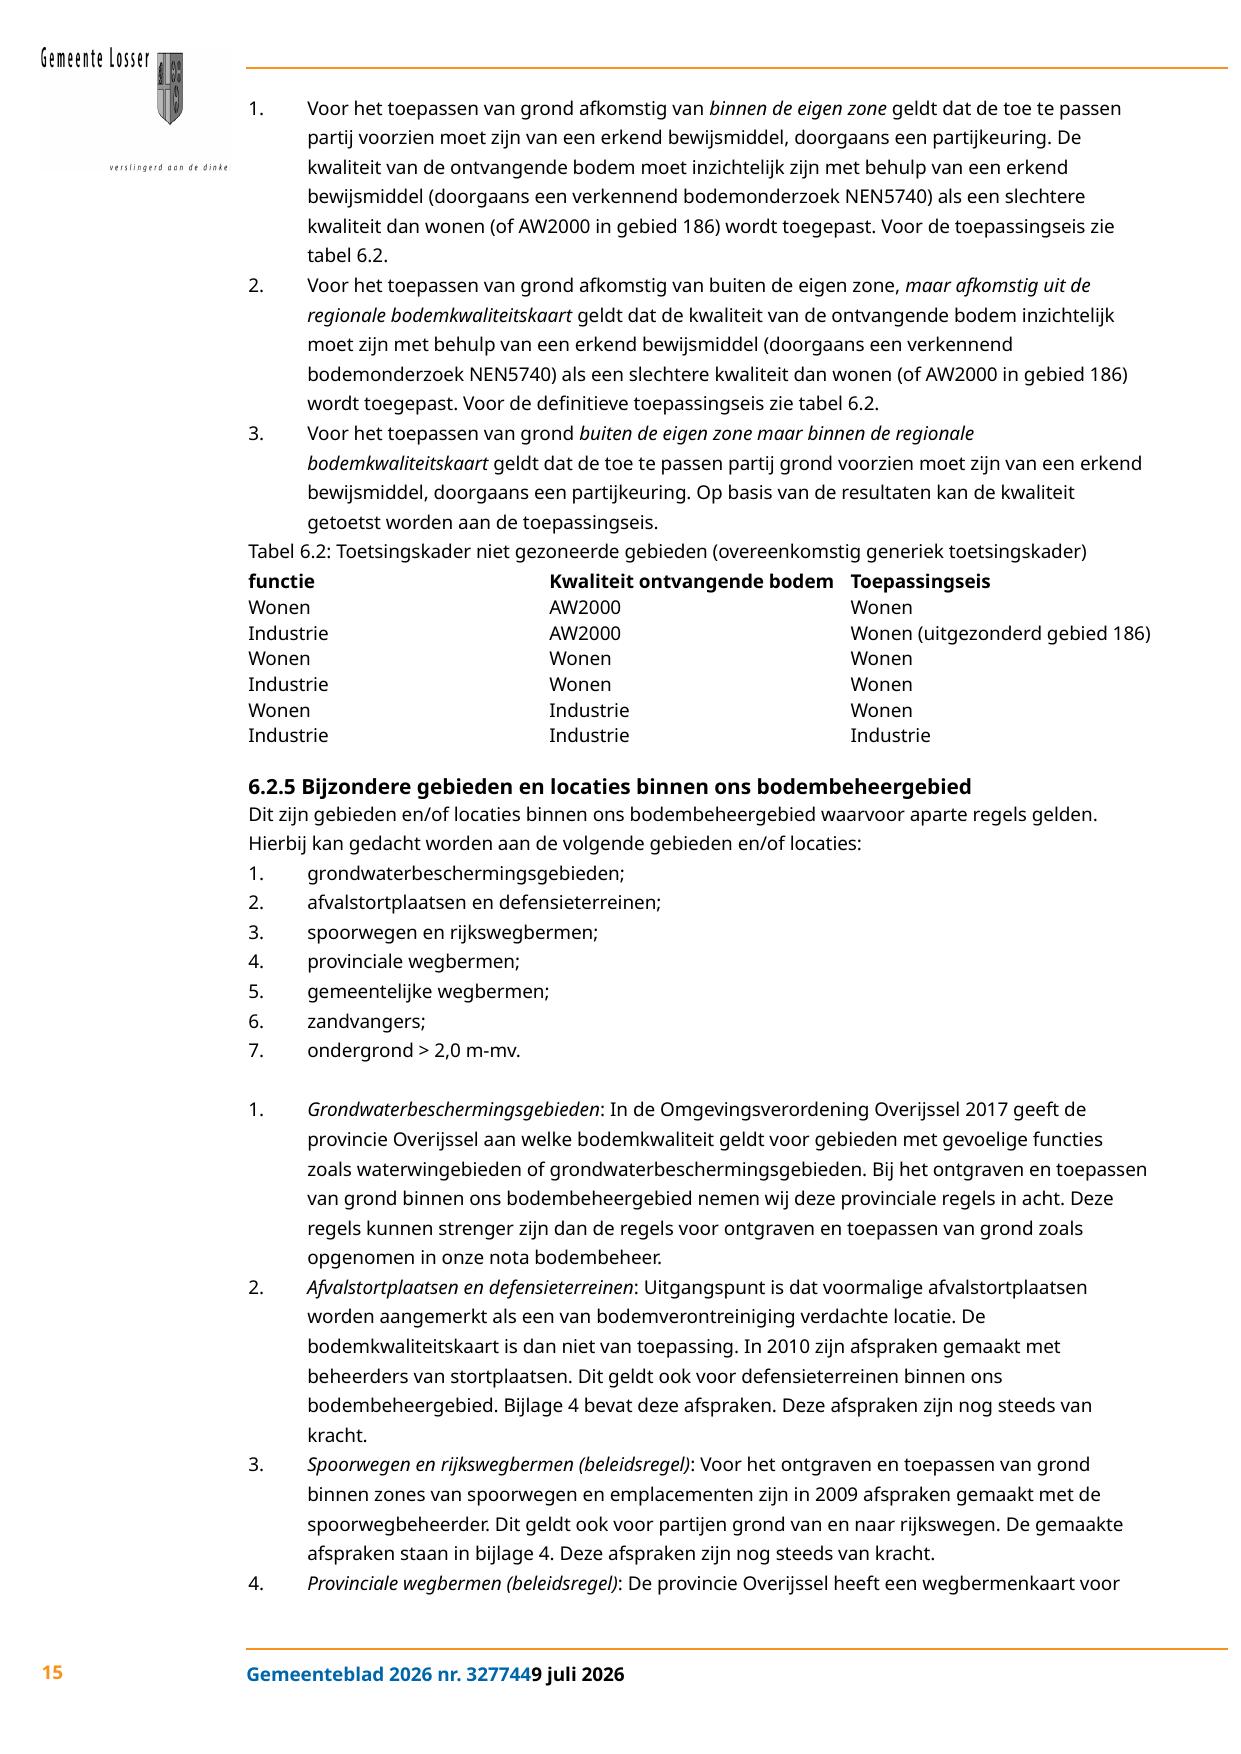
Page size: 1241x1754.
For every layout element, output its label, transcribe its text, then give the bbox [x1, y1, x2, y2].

table_header Toepassingseis [850, 568, 1152, 594]
table_cell Industrie [549, 697, 850, 723]
list Spoorwegen en rijkswegbermen (beleidsregel): Voor het ontgraven en toepassen van grond binnen zones van spoorwegen en emplacementen zijn in 2009 afspraken gemaakt met de spoorwegbeheerder. Dit geldt ook voor partijen grond van en naar rijkswegen. De gemaakte afspraken staan in bijlage 4. Deze afspraken zijn nog steeds van kracht. [248, 1452, 1152, 1566]
table_cell Wonen [850, 697, 1152, 723]
picture [41, 47, 231, 172]
table_header functie [248, 568, 549, 594]
list grondwaterbeschermingsgebieden; [248, 860, 1152, 886]
table_cell Industrie [248, 620, 549, 645]
text Tabel 6.2: Toetsingskader niet gezoneerde gebieden (overeenkomstig generiek toetsingskader) [248, 538, 1152, 564]
list provinciale wegbermen; [248, 949, 1152, 974]
list Afvalstortplaatsen en defensieterreinen: Uitgangspunt is dat voormalige afvalstortplaatsen worden aangemerkt als een van bodemverontreiniging verdachte locatie. De bodemkwaliteitskaart is dan niet van toepassing. In 2010 zijn afspraken gemaakt met beheerders van stortplaatsen. Dit geldt ook voor defensieterreinen binnen ons bodembeheergebied. Bijlage 4 bevat deze afspraken. Deze afspraken zijn nog steeds van kracht. [248, 1274, 1152, 1448]
table_cell AW2000 [549, 594, 850, 620]
list ondergrond > 2,0 m-mv. [248, 1037, 1152, 1063]
list Voor het toepassen van grond buiten de eigen zone maar binnen de regionale bodemkwaliteitskaart geldt dat de toe te passen partij grond voorzien moet zijn van een erkend bewijsmiddel, doorgaans een partijkeuring. Op basis van de resultaten kan de kwaliteit getoetst worden aan de toepassingseis. [248, 420, 1152, 535]
text Dit zijn gebieden en/of locaties binnen ons bodembeheergebied waarvoor aparte regels gelden. Hierbij kan gedacht worden aan de volgende gebieden en/of locaties: [248, 801, 1152, 856]
table_cell Industrie [549, 723, 850, 748]
table_header Kwaliteit ontvangende bodem [549, 568, 850, 594]
table_cell Wonen [248, 697, 549, 723]
table_cell Industrie [248, 671, 549, 697]
table_cell Wonen [549, 671, 850, 697]
table_cell Wonen [248, 645, 549, 671]
table_cell Wonen [549, 645, 850, 671]
list Voor het toepassen van grond afkomstig van binnen de eigen zone geldt dat de toe te passen partij voorzien moet zijn van een erkend bewijsmiddel, doorgaans een partijkeuring. De kwaliteit van de ontvangende bodem moet inzichtelijk zijn met behulp van een erkend bewijsmiddel (doorgaans een verkennend bodemonderzoek NEN5740) als een slechtere kwaliteit dan wonen (of AW2000 in gebied 186) wordt toegepast. Voor de toepassingseis zie tabel 6.2. [248, 95, 1152, 268]
list gemeentelijke wegbermen; [248, 978, 1152, 1004]
table_cell Wonen [850, 645, 1152, 671]
table_cell Wonen [850, 671, 1152, 697]
table_cell AW2000 [549, 620, 850, 645]
text 6.2.5 Bijzondere gebieden en locaties binnen ons bodembeheergebied [248, 772, 1152, 801]
list Grondwaterbeschermingsgebieden: In de Omgevingsverordening Overijssel 2017 geeft de provincie Overijssel aan welke bodemkwaliteit geldt voor gebieden met gevoelige functies zoals waterwingebieden of grondwaterbeschermingsgebieden. Bij het ontgraven en toepassen van grond binnen ons bodembeheergebied nemen wij deze provinciale regels in acht. Deze regels kunnen strenger zijn dan de regels voor ontgraven en toepassen van grond zoals opgenomen in onze nota bodembeheer. [248, 1097, 1152, 1270]
table_cell Industrie [850, 723, 1152, 748]
list afvalstortplaatsen en defensieterreinen; [248, 889, 1152, 915]
list Provinciale wegbermen (beleidsregel): De provincie Overijssel heeft een wegbermenkaart voor [248, 1570, 1152, 1596]
list Voor het toepassen van grond afkomstig van buiten de eigen zone, maar afkomstig uit de regionale bodemkwaliteitskaart geldt dat de kwaliteit van de ontvangende bodem inzichtelijk moet zijn met behulp van een erkend bewijsmiddel (doorgaans een verkennend bodemonderzoek NEN5740) als een slechtere kwaliteit dan wonen (of AW2000 in gebied 186) wordt toegepast. Voor de definitieve toepassingseis zie tabel 6.2. [248, 272, 1152, 416]
table_cell Wonen (uitgezonderd gebied 186) [850, 620, 1152, 645]
table_cell Wonen [850, 594, 1152, 620]
table_cell Wonen [248, 594, 549, 620]
table_cell Industrie [248, 723, 549, 748]
list spoorwegen en rijkswegbermen; [248, 919, 1152, 945]
list zandvangers; [248, 1008, 1152, 1034]
